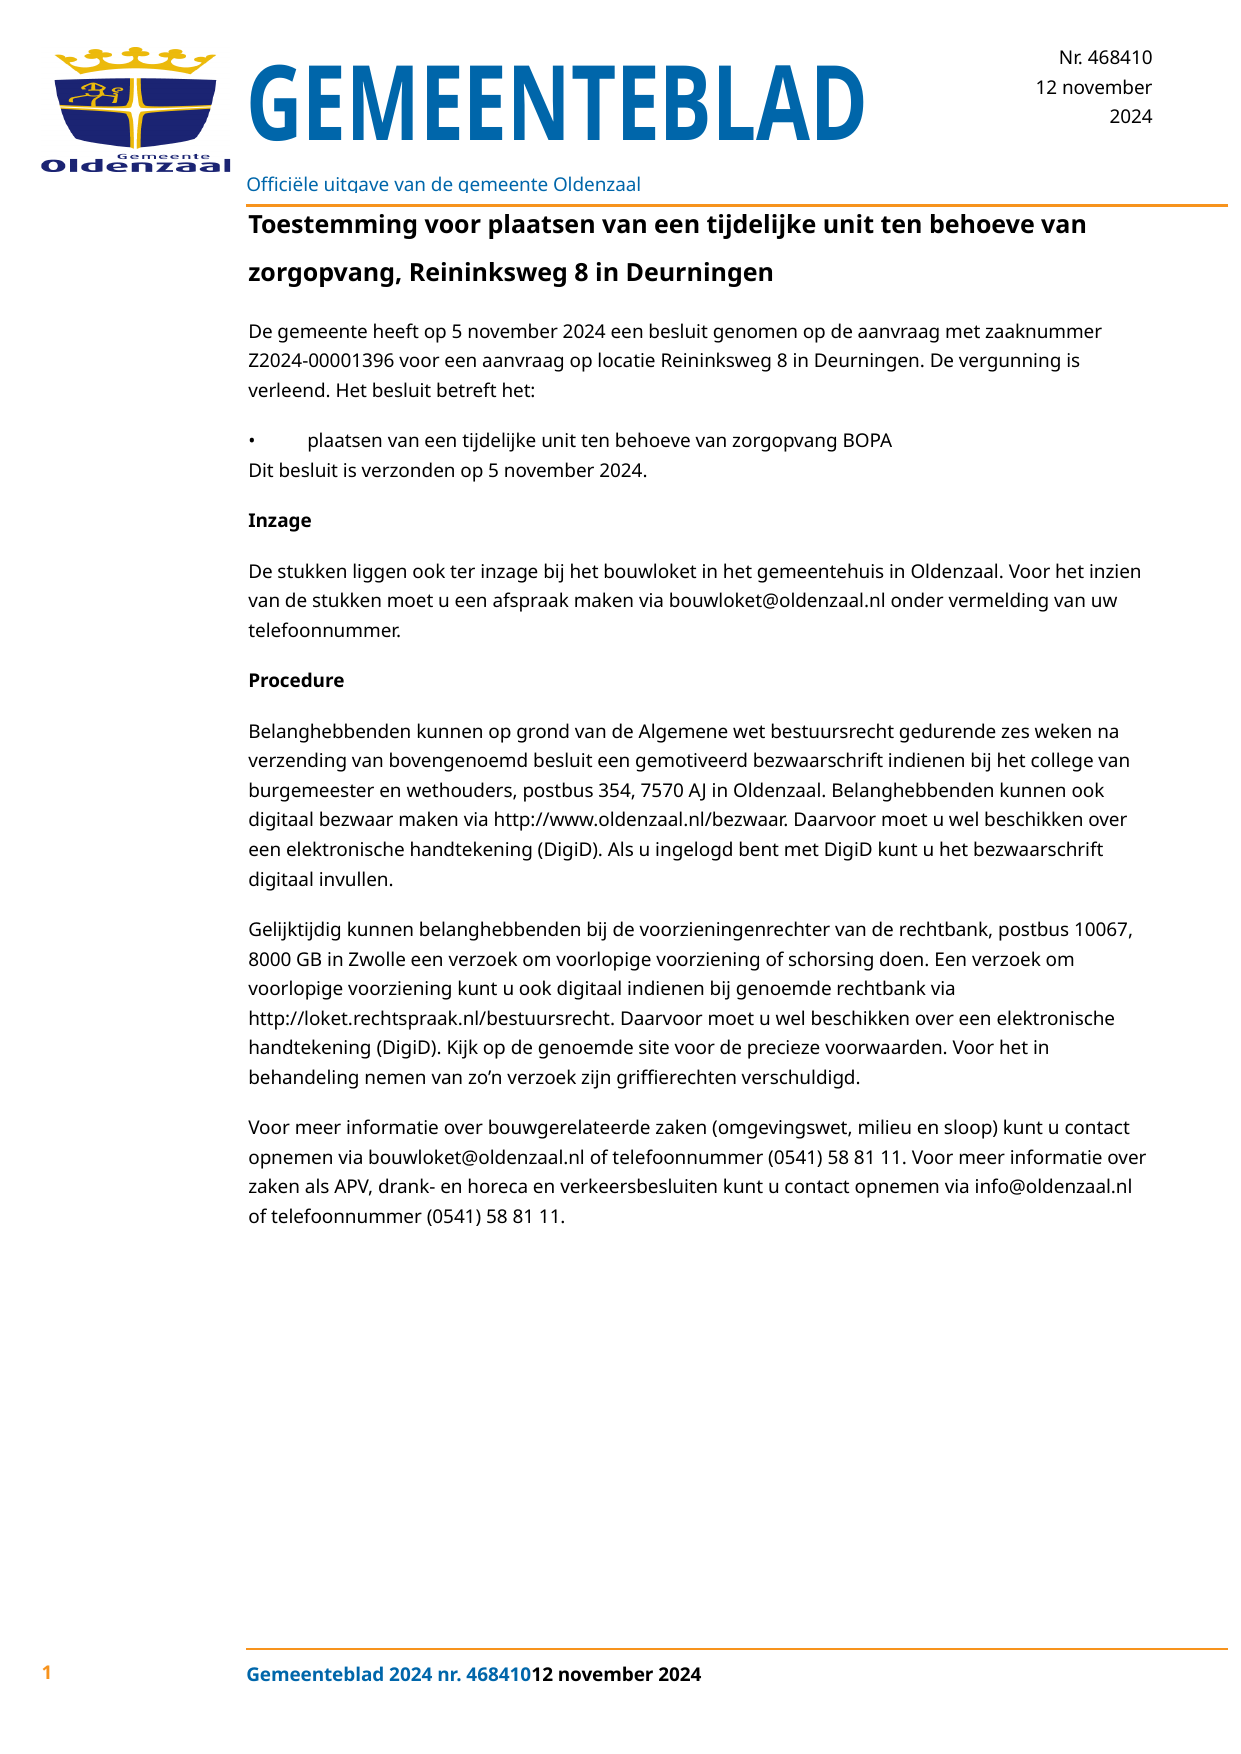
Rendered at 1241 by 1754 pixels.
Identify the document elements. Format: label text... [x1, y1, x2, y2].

text De gemeente heeft op 5 november 2024 een besluit genomen op de aanvraag met zaaknummer Z2024-00001396 voor een aanvraag op locatie Reininksweg 8 in Deurningen. De vergunning is verleend. Het besluit betreft het: [248, 318, 1152, 403]
text De stukken liggen ook ter inzage bij het bouwloket in het gemeentehuis in Oldenzaal. Voor het inzien van de stukken moet u een afspraak maken via bouwloket@oldenzaal.nl onder vermelding van uw telefoonnummer. [248, 558, 1152, 643]
text Belanghebbenden kunnen op grond van de Algemene wet bestuursrecht gedurende zes weken na verzending van bovengenoemd besluit een gemotiveerd bezwaarschrift indienen bij het college van burgemeester en wethouders, postbus 354, 7570 AJ in Oldenzaal. Belanghebbenden kunnen ook digitaal bezwaar maken via http://www.oldenzaal.nl/bezwaar. Daarvoor moet u wel beschikken over een elektronische handtekening (DigiD). Als u ingelogd bent met DigiD kunt u het bezwaarschrift digitaal invullen. [248, 718, 1152, 892]
text Inzage [248, 507, 1152, 533]
text Procedure [248, 667, 1152, 693]
text Voor meer informatie over bouwgerelateerde zaken (omgevingswet, milieu en sloop) kunt u contact opnemen via bouwloket@oldenzaal.nl of telefoonnummer (0541) 58 81 11. Voor meer informatie over zaken als APV, drank- en horeca en verkeersbesluiten kunt u contact opnemen via info@oldenzaal.nl of telefoonnummer (0541) 58 81 11. [248, 1114, 1152, 1229]
text Gelijktijdig kunnen belanghebbenden bij de voorzieningenrechter van de rechtbank, postbus 10067, 8000 GB in Zwolle een verzoek om voorlopige voorziening of schorsing doen. Een verzoek om voorlopige voorziening kunt u ook digitaal indienen bij genoemde rechtbank via http://loket.rechtspraak.nl/bestuursrecht. Daarvoor moet u wel beschikken over een elektronische handtekening (DigiD). Kijk op de genoemde site voor de precieze voorwaarden. Voor het in behandeling nemen van zo’n verzoek zijn griffierechten verschuldigd. [248, 916, 1152, 1090]
picture [41, 47, 231, 172]
list plaatsen van een tijdelijke unit ten behoeve van zorgopvang BOPA [248, 427, 1152, 453]
text Dit besluit is verzonden op 5 november 2024. [248, 457, 1152, 483]
text Toestemming voor plaatsen van een tijdelijke unit ten behoeve van zorgopvang, Reininksweg 8 in Deurningen [248, 207, 1152, 288]
